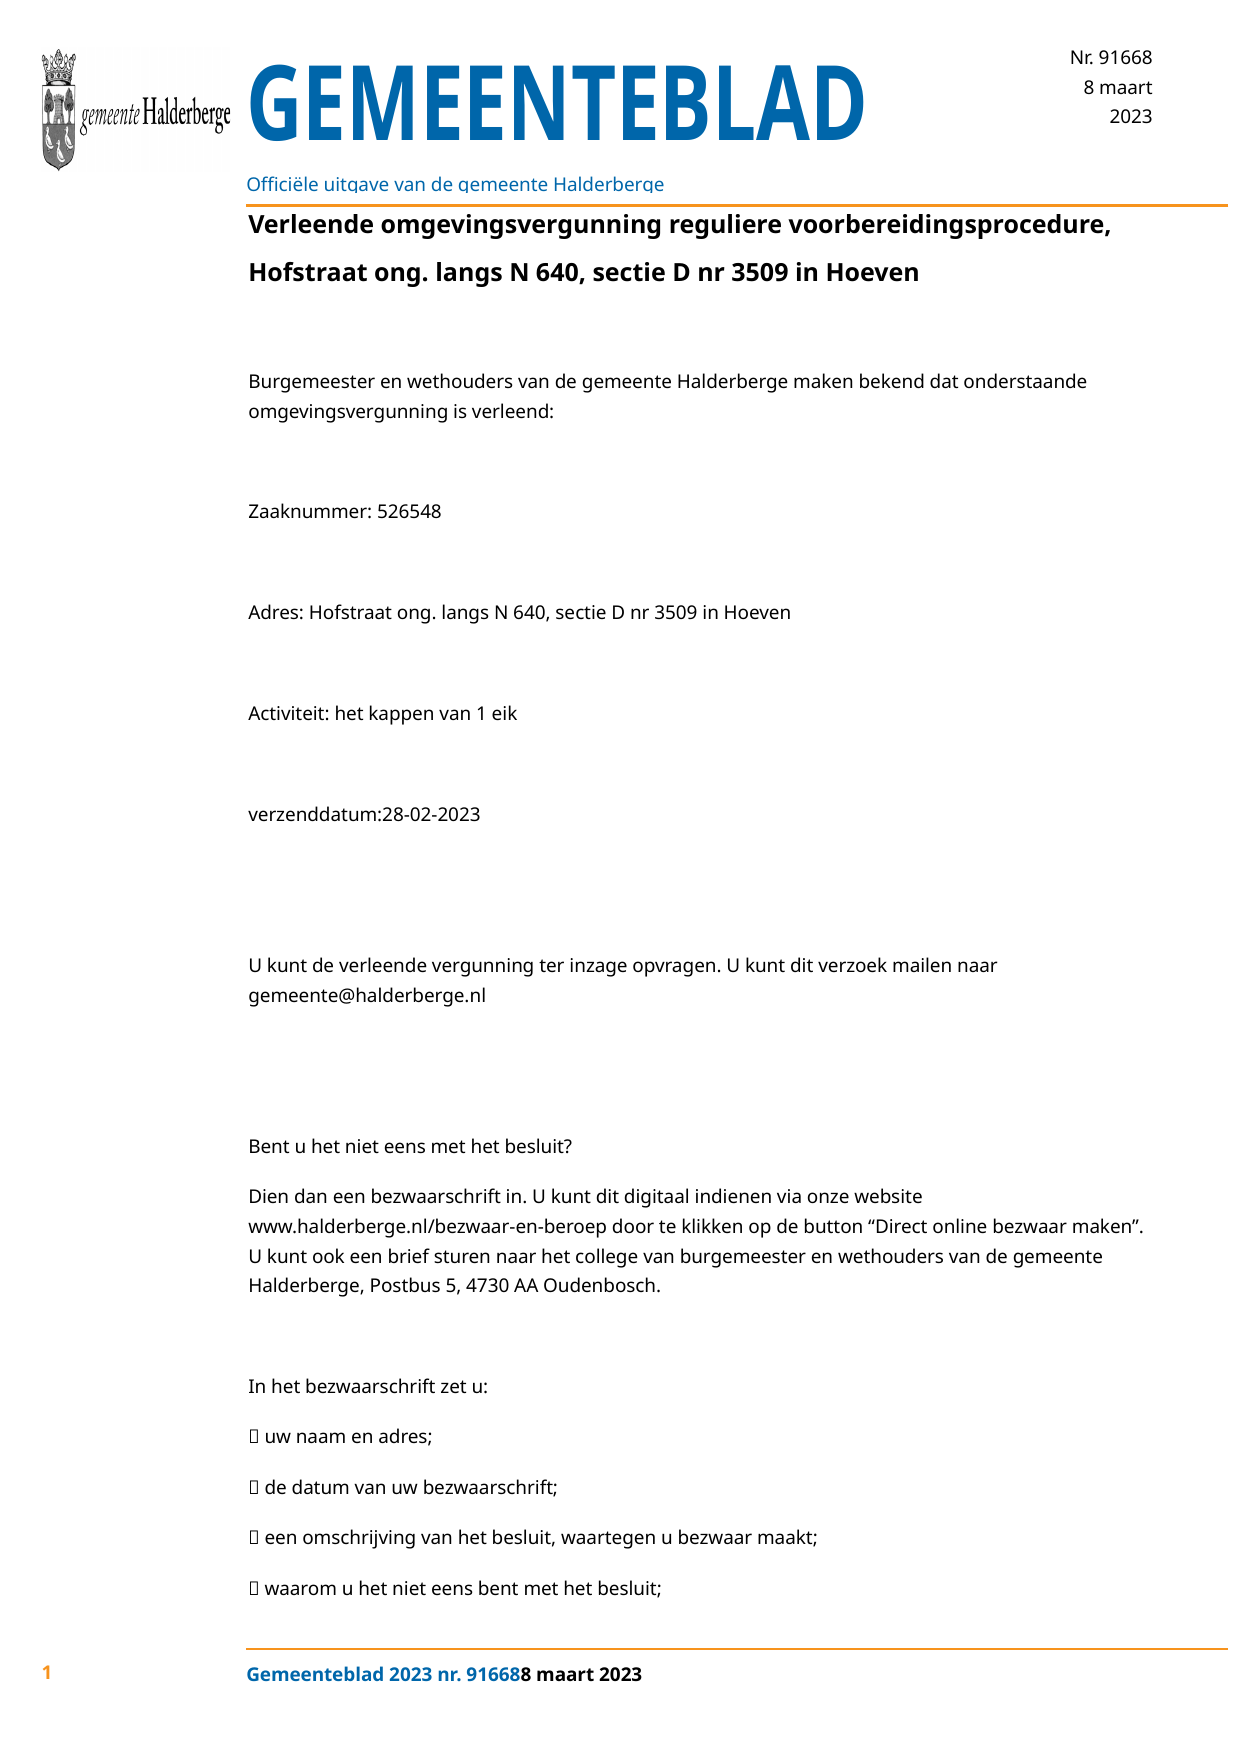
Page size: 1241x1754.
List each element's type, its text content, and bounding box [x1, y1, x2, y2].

text Activiteit: het kappen van 1 eik [248, 700, 1152, 726]
text Dien dan een bezwaarschrift in. U kunt dit digitaal indienen via onze website www.halderberge.nl/bezwaar-en-beroep door te klikken op de button “Direct online bezwaar maken”. U kunt ook een brief sturen naar het college van burgemeester en wethouders van de gemeente Halderberge, Postbus 5, 4730 AA Oudenbosch. [248, 1184, 1152, 1298]
text verzenddatum:28-02-2023 [248, 801, 1152, 827]
text Adres: Hofstraat ong. langs N 640, sectie D nr 3509 in Hoeven [248, 599, 1152, 625]
text  de datum van uw bezwaarschrift; [248, 1474, 1152, 1500]
text Burgemeester en wethouders van de gemeente Halderberge maken bekend dat onderstaande omgevingsvergunning is verleend: [248, 368, 1152, 424]
text Zaaknummer: 526548 [248, 499, 1152, 524]
text Bent u het niet eens met het besluit? [248, 1133, 1152, 1159]
text Verleende omgevingsvergunning reguliere voorbereidingsprocedure, Hofstraat ong. langs N 640, sectie D nr 3509 in Hoeven [248, 207, 1152, 288]
text  een omschrijving van het besluit, waartegen u bezwaar maakt; [248, 1524, 1152, 1550]
picture [41, 47, 231, 172]
text  uw naam en adres; [248, 1424, 1152, 1449]
text In het bezwaarschrift zet u: [248, 1373, 1152, 1399]
text U kunt de verleende vergunning ter inzage opvragen. U kunt dit verzoek mailen naar gemeente@halderberge.nl [248, 952, 1152, 1008]
text  waarom u het niet eens bent met het besluit; [248, 1575, 1152, 1601]
